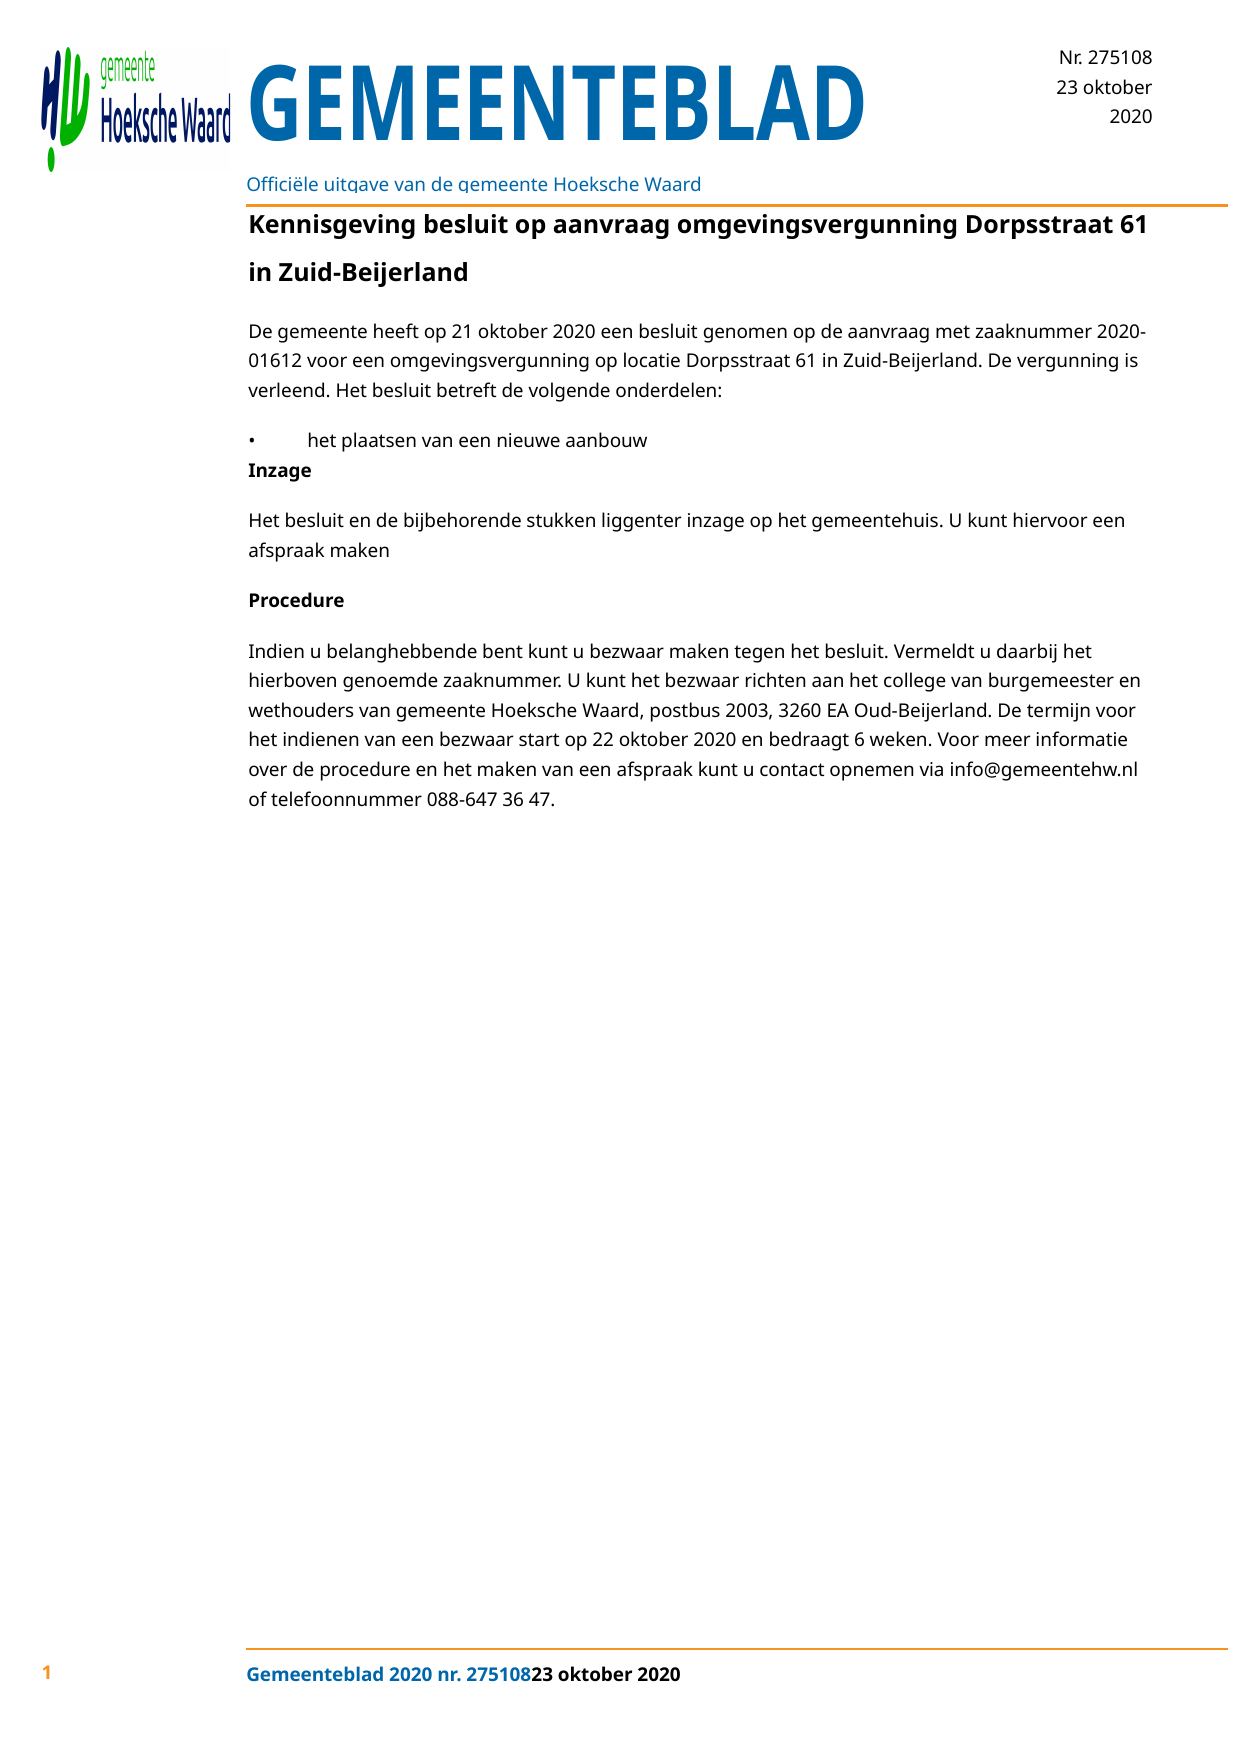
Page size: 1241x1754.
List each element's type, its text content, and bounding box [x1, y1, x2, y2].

picture [41, 47, 231, 172]
text Procedure [248, 587, 1152, 613]
text De gemeente heeft op 21 oktober 2020 een besluit genomen op de aanvraag met zaaknummer 2020-01612 voor een omgevingsvergunning op locatie Dorpsstraat 61 in Zuid-Beijerland. De vergunning is verleend. Het besluit betreft de volgende onderdelen: [248, 318, 1152, 403]
text Inzage [248, 457, 1152, 483]
text Kennisgeving besluit op aanvraag omgevingsvergunning Dorpsstraat 61 in Zuid-Beijerland [248, 207, 1152, 288]
list het plaatsen van een nieuwe aanbouw [248, 427, 1152, 453]
text Indien u belanghebbende bent kunt u bezwaar maken tegen het besluit. Vermeldt u daarbij het hierboven genoemde zaaknummer. U kunt het bezwaar richten aan het college van burgemeester en wethouders van gemeente Hoeksche Waard, postbus 2003, 3260 EA Oud-Beijerland. De termijn voor het indienen van een bezwaar start op 22 oktober 2020 en bedraagt 6 weken. Voor meer informatie over de procedure en het maken van een afspraak kunt u contact opnemen via info@gemeentehw.nl of telefoonnummer 088-647 36 47. [248, 638, 1152, 812]
text Het besluit en de bijbehorende stukken liggenter inzage op het gemeentehuis. U kunt hiervoor een afspraak maken [248, 507, 1152, 563]
